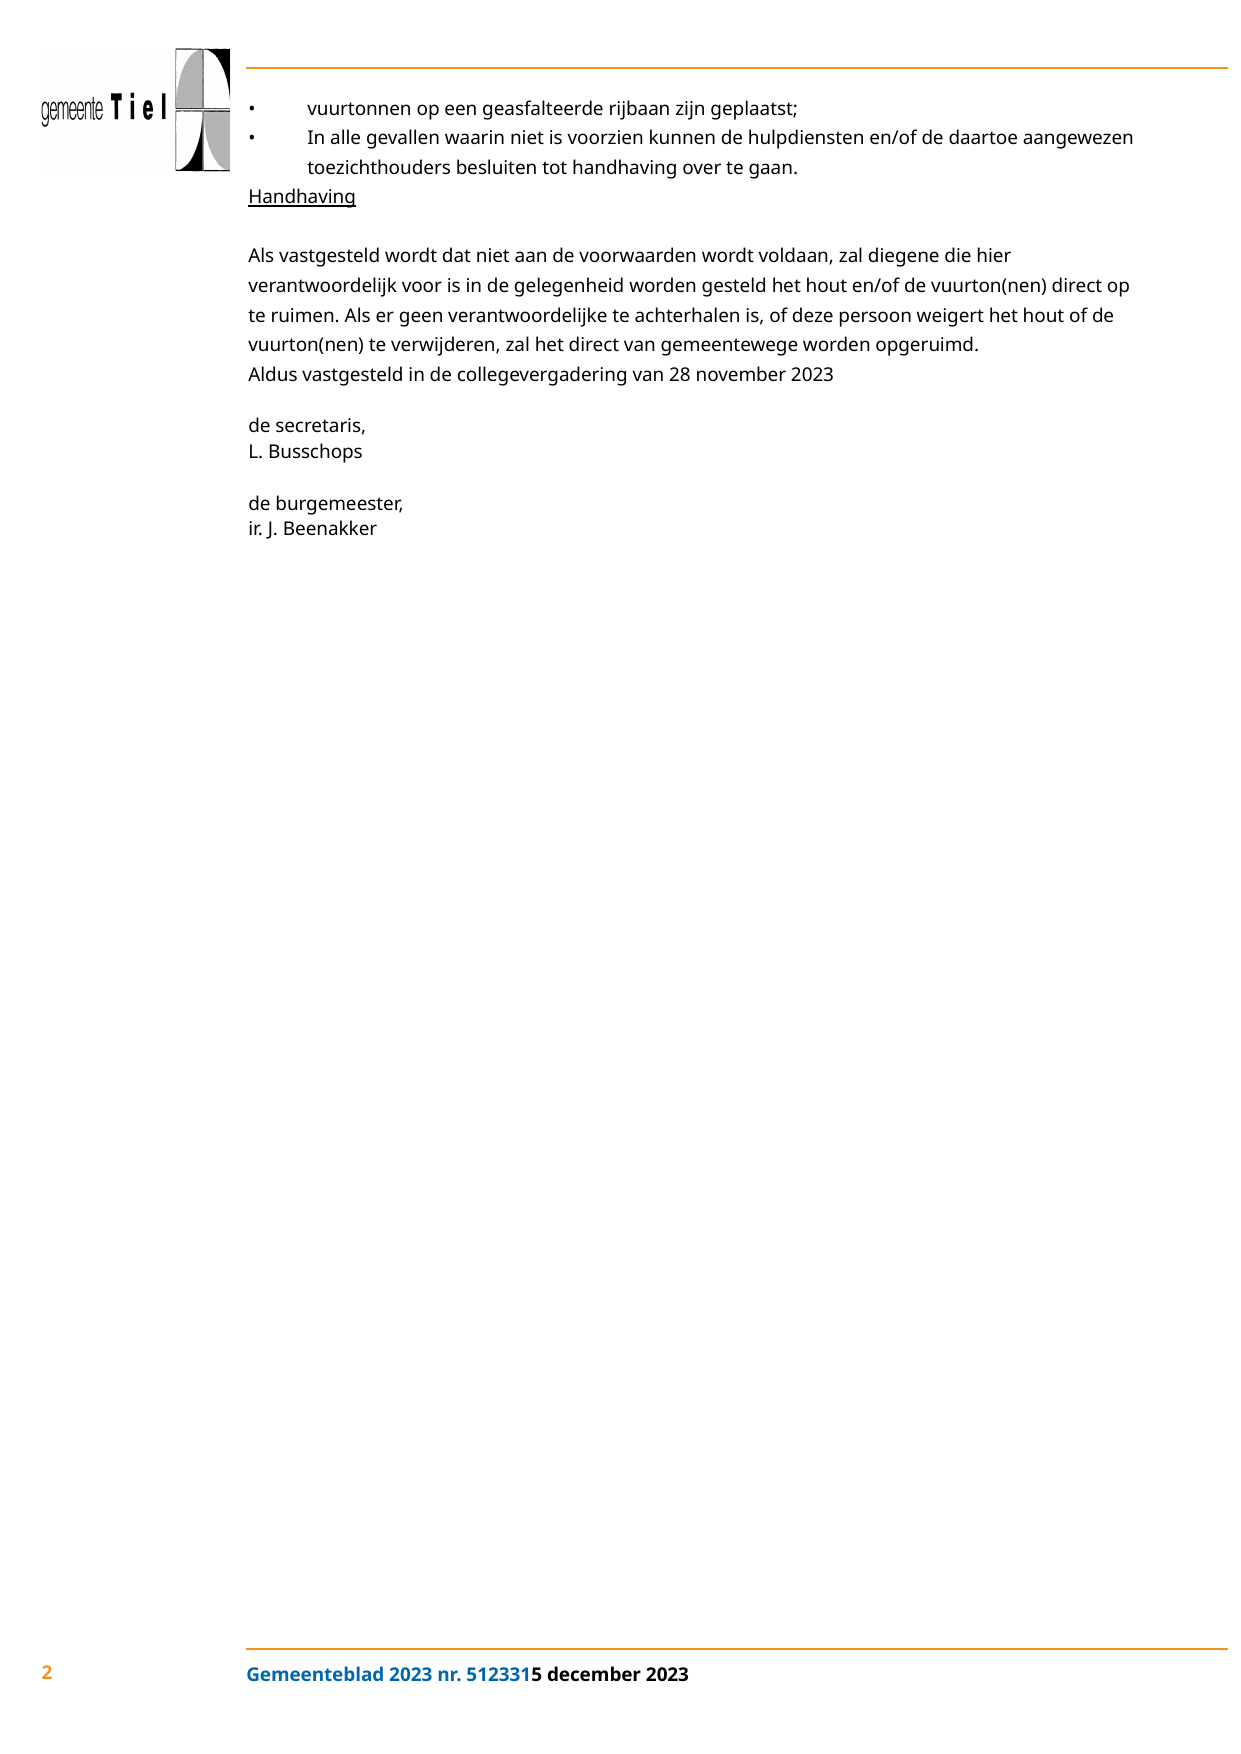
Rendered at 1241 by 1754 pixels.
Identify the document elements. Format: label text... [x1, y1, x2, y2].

text L. Busschops [248, 438, 1152, 464]
text ir. J. Beenakker [248, 515, 1152, 541]
text de burgemeester, [248, 490, 1152, 515]
text Als vastgesteld wordt dat niet aan de voorwaarden wordt voldaan, zal diegene die hier verantwoordelijk voor is in de gelegenheid worden gesteld het hout en/of de vuurton(nen) direct op te ruimen. Als er geen verantwoordelijke te achterhalen is, of deze persoon weigert het hout of de vuurton(nen) te verwijderen, zal het direct van gemeentewege worden opgeruimd. [248, 243, 1152, 357]
text Handhaving [248, 183, 1152, 209]
text de secretaris, [248, 412, 1152, 438]
list In alle gevallen waarin niet is voorzien kunnen de hulpdiensten en/of de daartoe aangewezen toezichthouders besluiten tot handhaving over te gaan. [248, 124, 1152, 180]
text Aldus vastgesteld in de collegevergadering van 28 november 2023 [248, 361, 1152, 387]
picture [41, 47, 231, 172]
list vuurtonnen op een geasfalteerde rijbaan zijn geplaatst; [248, 95, 1152, 121]
